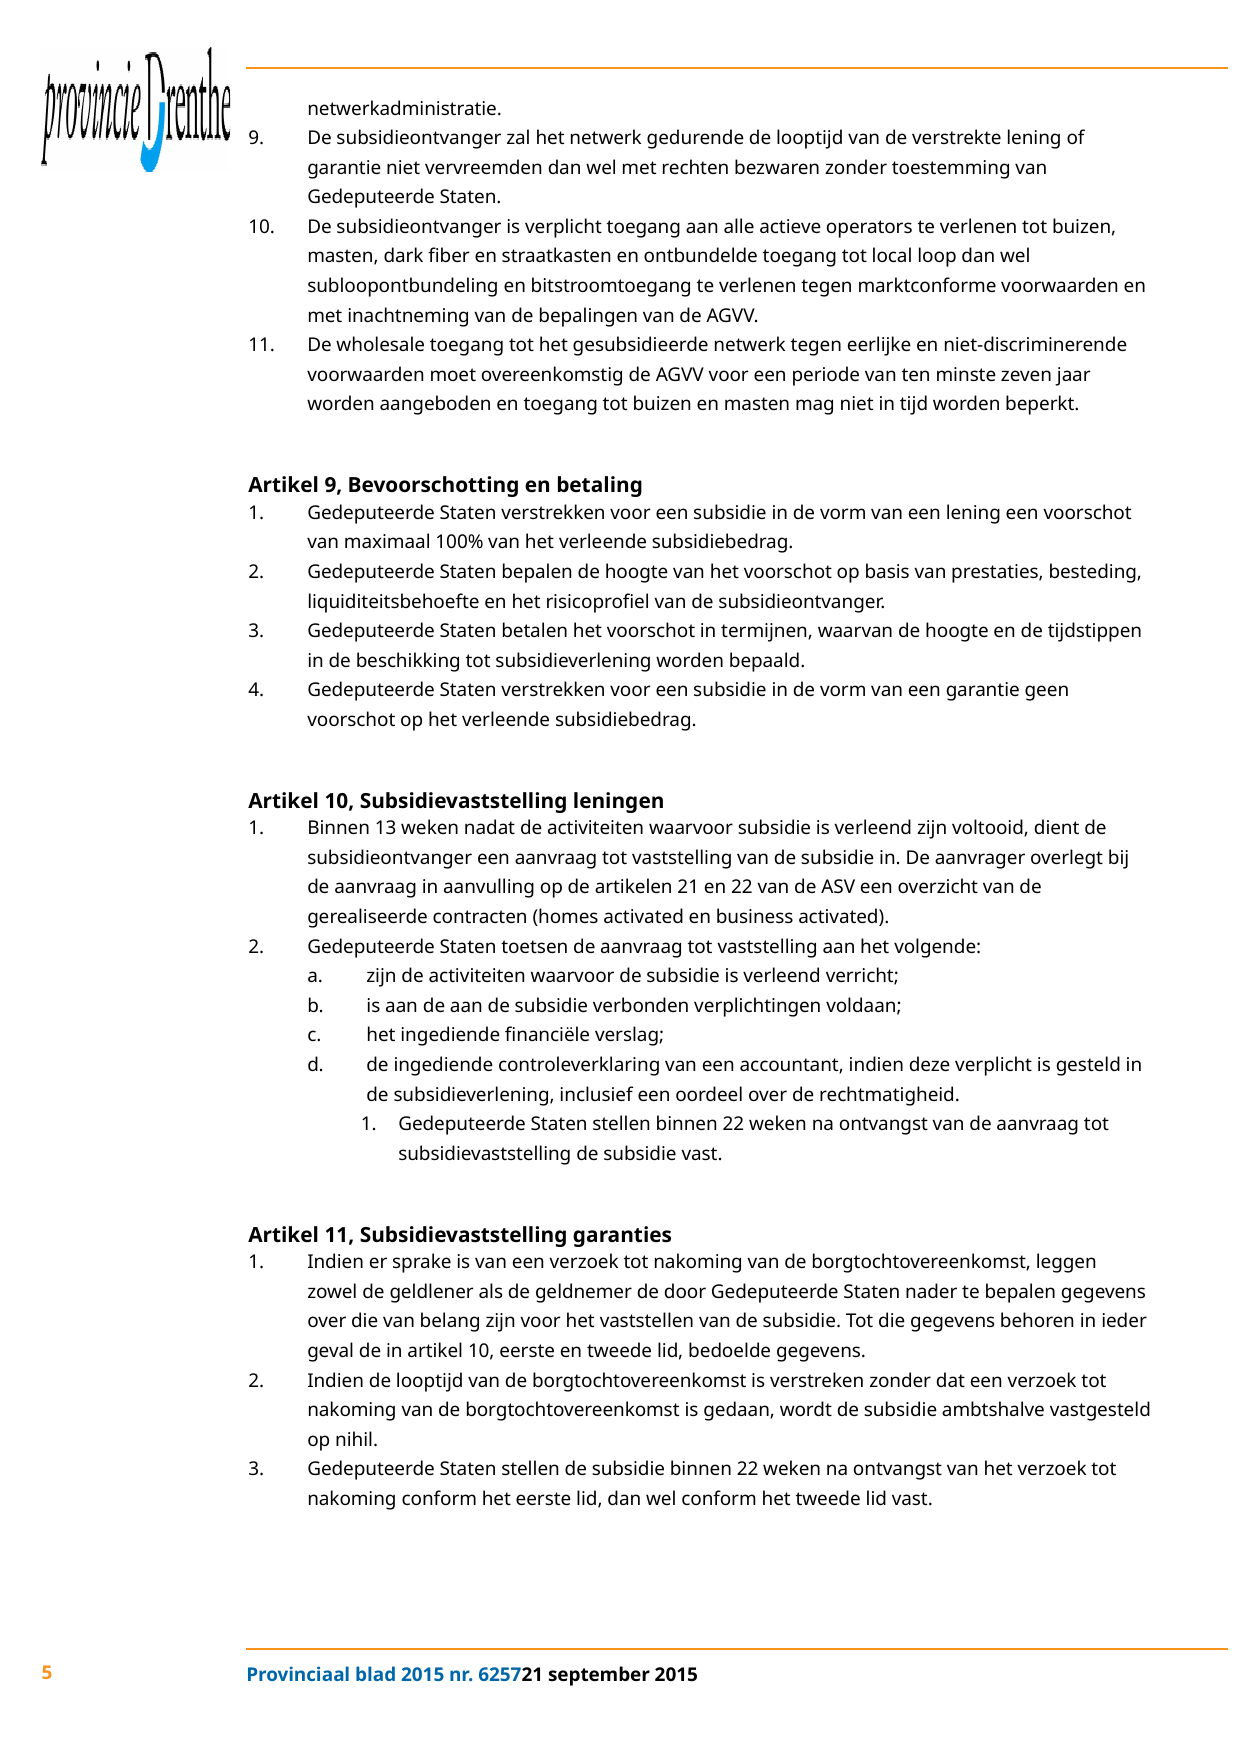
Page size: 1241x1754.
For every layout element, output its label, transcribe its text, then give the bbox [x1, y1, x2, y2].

list Gedeputeerde Staten verstrekken voor een subsidie in de vorm van een garantie geen voorschot op het verleende subsidiebedrag. [248, 677, 1152, 732]
list Gedeputeerde Staten stellen binnen 22 weken na ontvangst van de aanvraag tot subsidievaststelling de subsidie vast. [361, 1110, 1152, 1166]
list Indien de looptijd van de borgtochtovereenkomst is verstreken zonder dat een verzoek tot nakoming van de borgtochtovereenkomst is gedaan, wordt de subsidie ambtshalve vastgesteld op nihil. [248, 1367, 1152, 1452]
list Gedeputeerde Staten verstrekken voor een subsidie in de vorm van een lening een voorschot van maximaal 100% van het verleende subsidiebedrag. [248, 499, 1152, 554]
list De subsidieontvanger zal het netwerk gedurende de looptijd van de verstrekte lening of garantie niet vervreemden dan wel met rechten bezwaren zonder toestemming van Gedeputeerde Staten. [248, 124, 1152, 209]
list zijn de activiteiten waarvoor de subsidie is verleend verricht; [307, 962, 1152, 988]
list Binnen 13 weken nadat de activiteiten waarvoor subsidie is verleend zijn voltooid, dient de subsidieontvanger een aanvraag tot vaststelling van de subsidie in. De aanvrager overlegt bij de aanvraag in aanvulling op de artikelen 21 en 22 van de ASV een overzicht van de gerealiseerde contracten (homes activated en business activated). [248, 814, 1152, 929]
text Artikel 9, Bevoorschotting en betaling [248, 471, 1152, 499]
list De subsidieontvanger is verplicht toegang aan alle actieve operators te verlenen tot buizen, masten, dark fiber en straatkasten en ontbundelde toegang tot local loop dan wel subloopontbundeling en bitstroomtoegang te verlenen tegen marktconforme voorwaarden en met inachtneming van de bepalingen van de AGVV. [248, 213, 1152, 328]
list Gedeputeerde Staten stellen de subsidie binnen 22 weken na ontvangst van het verzoek tot nakoming conform het eerste lid, dan wel conform het tweede lid vast. [248, 1456, 1152, 1511]
list netwerkadministratie. [248, 95, 1152, 121]
list Gedeputeerde Staten betalen het voorschot in termijnen, waarvan de hoogte en de tijdstippen in de beschikking tot subsidieverlening worden bepaald. [248, 617, 1152, 673]
text Artikel 11, Subsidievaststelling garanties [248, 1220, 1152, 1248]
picture [41, 47, 231, 172]
list De wholesale toegang tot het gesubsidieerde netwerk tegen eerlijke en niet-discriminerende voorwaarden moet overeenkomstig de AGVV voor een periode van ten minste zeven jaar worden aangeboden en toegang tot buizen en masten mag niet in tijd worden beperkt. [248, 331, 1152, 416]
list Gedeputeerde Staten bepalen de hoogte van het voorschot op basis van prestaties, besteding, liquiditeitsbehoefte en het risicoprofiel van de subsidieontvanger. [248, 558, 1152, 613]
list Gedeputeerde Staten toetsen de aanvraag tot vaststelling aan het volgende: [248, 933, 1152, 959]
list het ingediende financiële verslag; [307, 1022, 1152, 1047]
text Artikel 10, Subsidievaststelling leningen [248, 786, 1152, 814]
list de ingediende controleverklaring van een accountant, indien deze verplicht is gesteld in de subsidieverlening, inclusief een oordeel over de rechtmatigheid. [307, 1051, 1152, 1107]
list Indien er sprake is van een verzoek tot nakoming van de borgtochtovereenkomst, leggen zowel de geldlener als de geldnemer de door Gedeputeerde Staten nader te bepalen gegevens over die van belang zijn voor het vaststellen van de subsidie. Tot die gegevens behoren in ieder geval de in artikel 10, eerste en tweede lid, bedoelde gegevens. [248, 1248, 1152, 1363]
list is aan de aan de subsidie verbonden verplichtingen voldaan; [307, 992, 1152, 1018]
